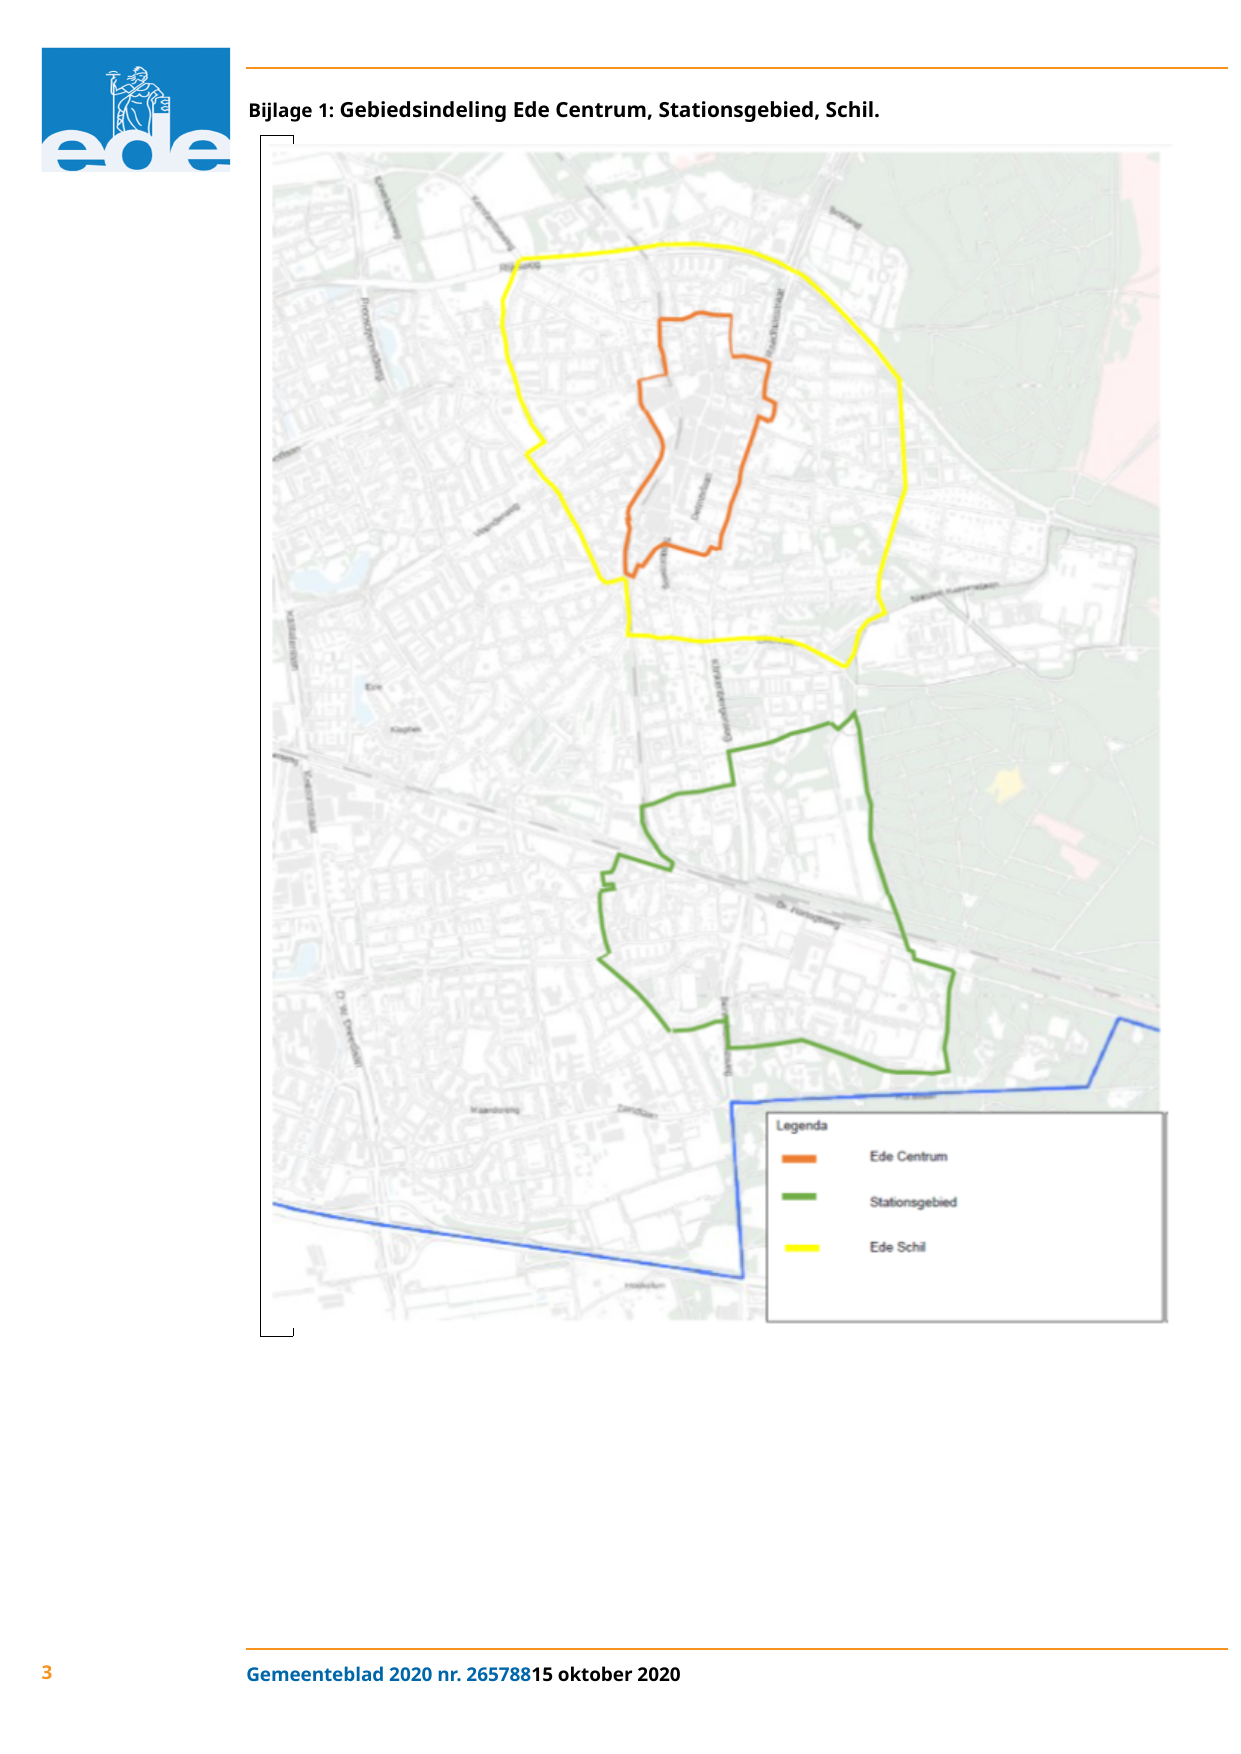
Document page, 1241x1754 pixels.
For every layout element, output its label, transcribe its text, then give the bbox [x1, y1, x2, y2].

text Bijlage 1: Gebiedsindeling Ede Centrum, Stationsgebied, Schil. [248, 95, 1152, 123]
picture [268, 144, 1173, 1328]
picture [41, 47, 231, 172]
